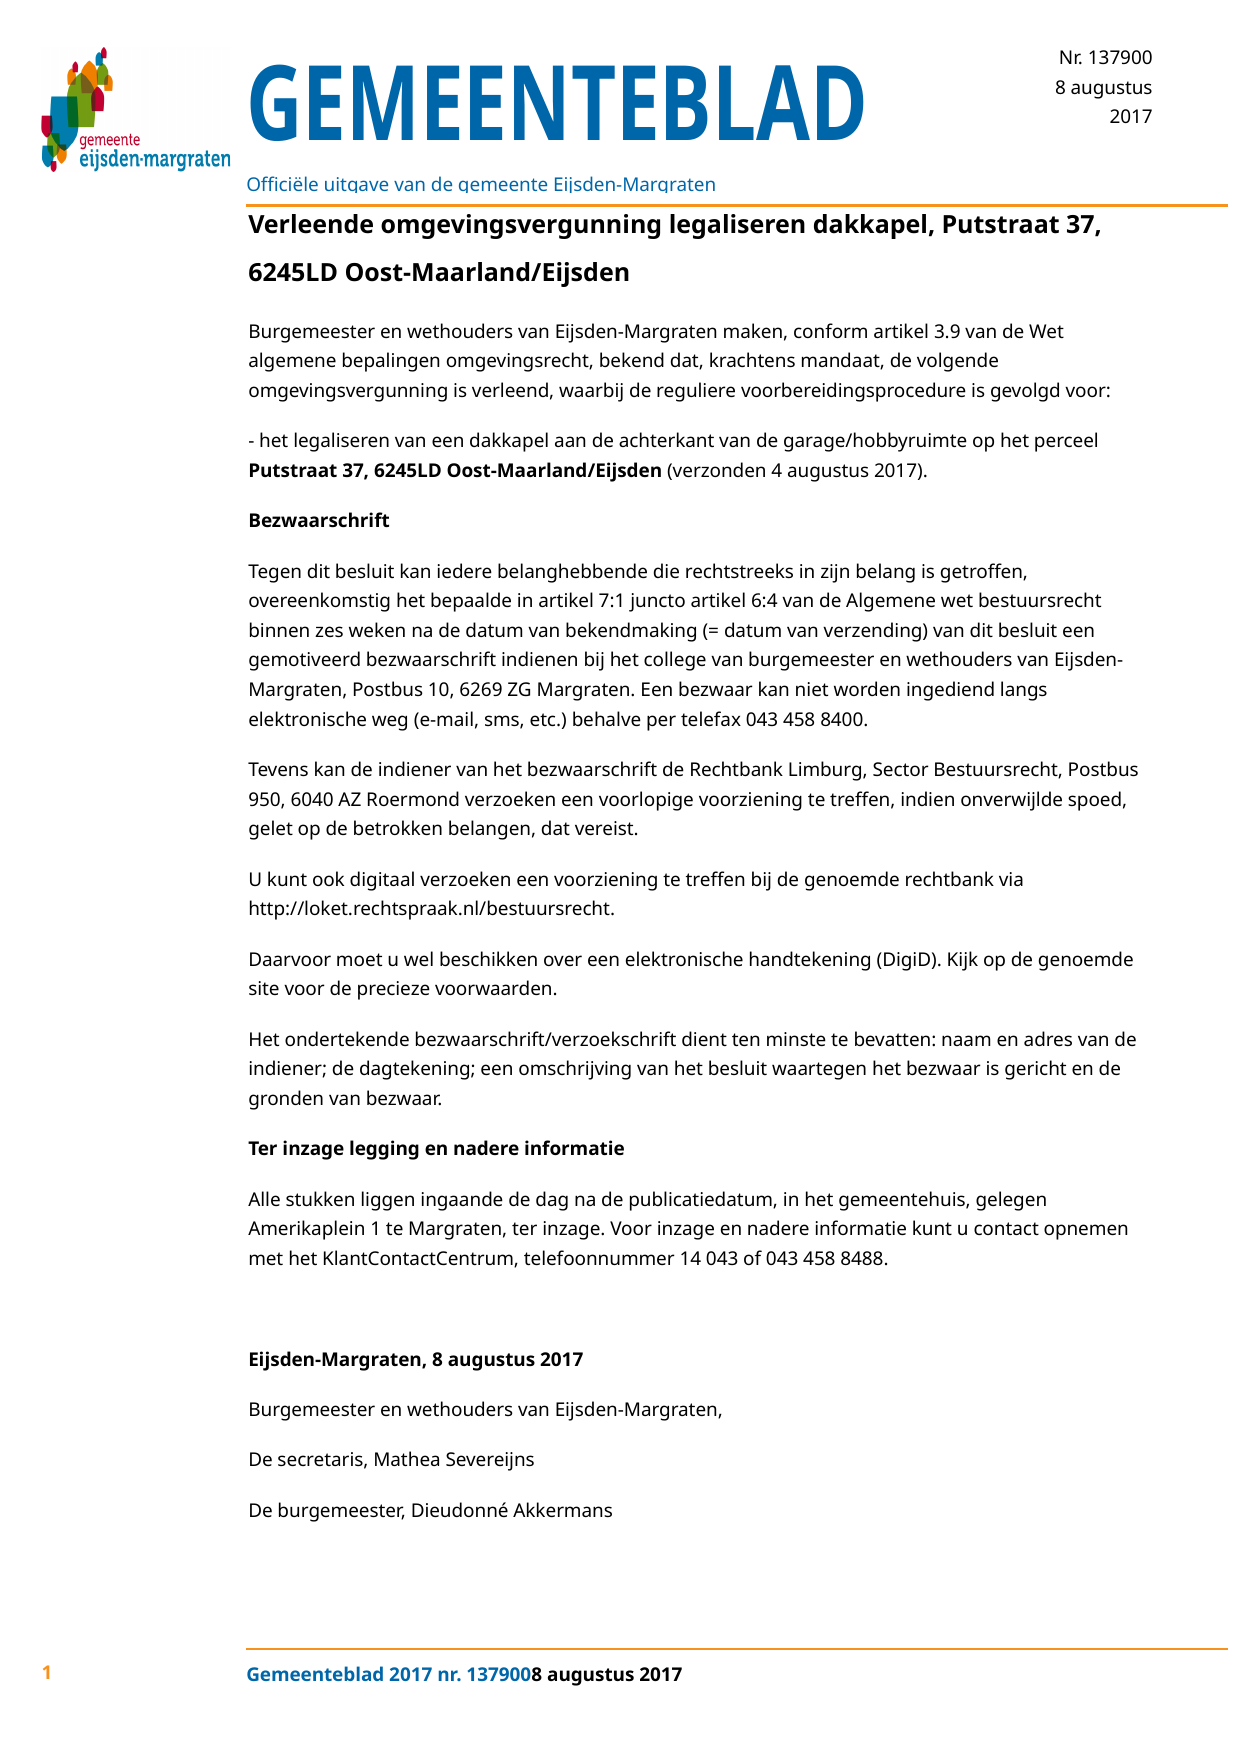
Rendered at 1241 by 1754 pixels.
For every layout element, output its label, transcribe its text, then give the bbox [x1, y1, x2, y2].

text Het ondertekende bezwaarschrift/verzoekschrift dient ten minste te bevatten: naam en adres van de indiener; de dagtekening; een omschrijving van het besluit waartegen het bezwaar is gericht en de gronden van bezwaar. [248, 1026, 1152, 1111]
text Tegen dit besluit kan iedere belanghebbende die rechtstreeks in zijn belang is getroffen, overeenkomstig het bepaalde in artikel 7:1 juncto artikel 6:4 van de Algemene wet bestuursrecht binnen zes weken na de datum van bekendmaking (= datum van verzending) van dit besluit een gemotiveerd bezwaarschrift indienen bij het college van burgemeester en wethouders van Eijsden-Margraten, Postbus 10, 6269 ZG Margraten. Een bezwaar kan niet worden ingediend langs elektronische weg (e-mail, sms, etc.) behalve per telefax 043 458 8400. [248, 558, 1152, 732]
text Alle stukken liggen ingaande de dag na de publicatiedatum, in het gemeentehuis, gelegen Amerikaplein 1 te Margraten, ter inzage. Voor inzage en nadere informatie kunt u contact opnemen met het KlantContactCentrum, telefoonnummer 14 043 of 043 458 8488. [248, 1186, 1152, 1271]
text Burgemeester en wethouders van Eijsden-Margraten maken, conform artikel 3.9 van de Wet algemene bepalingen omgevingsrecht, bekend dat, krachtens mandaat, de volgende omgevingsvergunning is verleend, waarbij de reguliere voorbereidingsprocedure is gevolgd voor: [248, 318, 1152, 403]
text Burgemeester en wethouders van Eijsden-Margraten, [248, 1396, 1152, 1422]
text Eijsden-Margraten, 8 augustus 2017 [248, 1346, 1152, 1372]
text U kunt ook digitaal verzoeken een voorziening te treffen bij de genoemde rechtbank via http://loket.rechtspraak.nl/bestuursrecht. [248, 866, 1152, 921]
text - het legaliseren van een dakkapel aan de achterkant van de garage/hobbyruimte op het perceel Putstraat 37, 6245LD Oost-Maarland/Eijsden (verzonden 4 augustus 2017). [248, 427, 1152, 483]
text Ter inzage legging en nadere informatie [248, 1135, 1152, 1161]
text Bezwaarschrift [248, 507, 1152, 533]
picture [41, 47, 231, 172]
text Tevens kan de indiener van het bezwaarschrift de Rechtbank Limburg, Sector Bestuursrecht, Postbus 950, 6040 AZ Roermond verzoeken een voorlopige voorziening te treffen, indien onverwijlde spoed, gelet op de betrokken belangen, dat vereist. [248, 756, 1152, 841]
text De burgemeester, Dieudonné Akkermans [248, 1497, 1152, 1523]
text Verleende omgevingsvergunning legaliseren dakkapel, Putstraat 37, 6245LD Oost-Maarland/Eijsden [248, 207, 1152, 288]
text De secretaris, Mathea Severeijns [248, 1447, 1152, 1472]
text Daarvoor moet u wel beschikken over een elektronische handtekening (DigiD). Kijk op de genoemde site voor de precieze voorwaarden. [248, 946, 1152, 1001]
